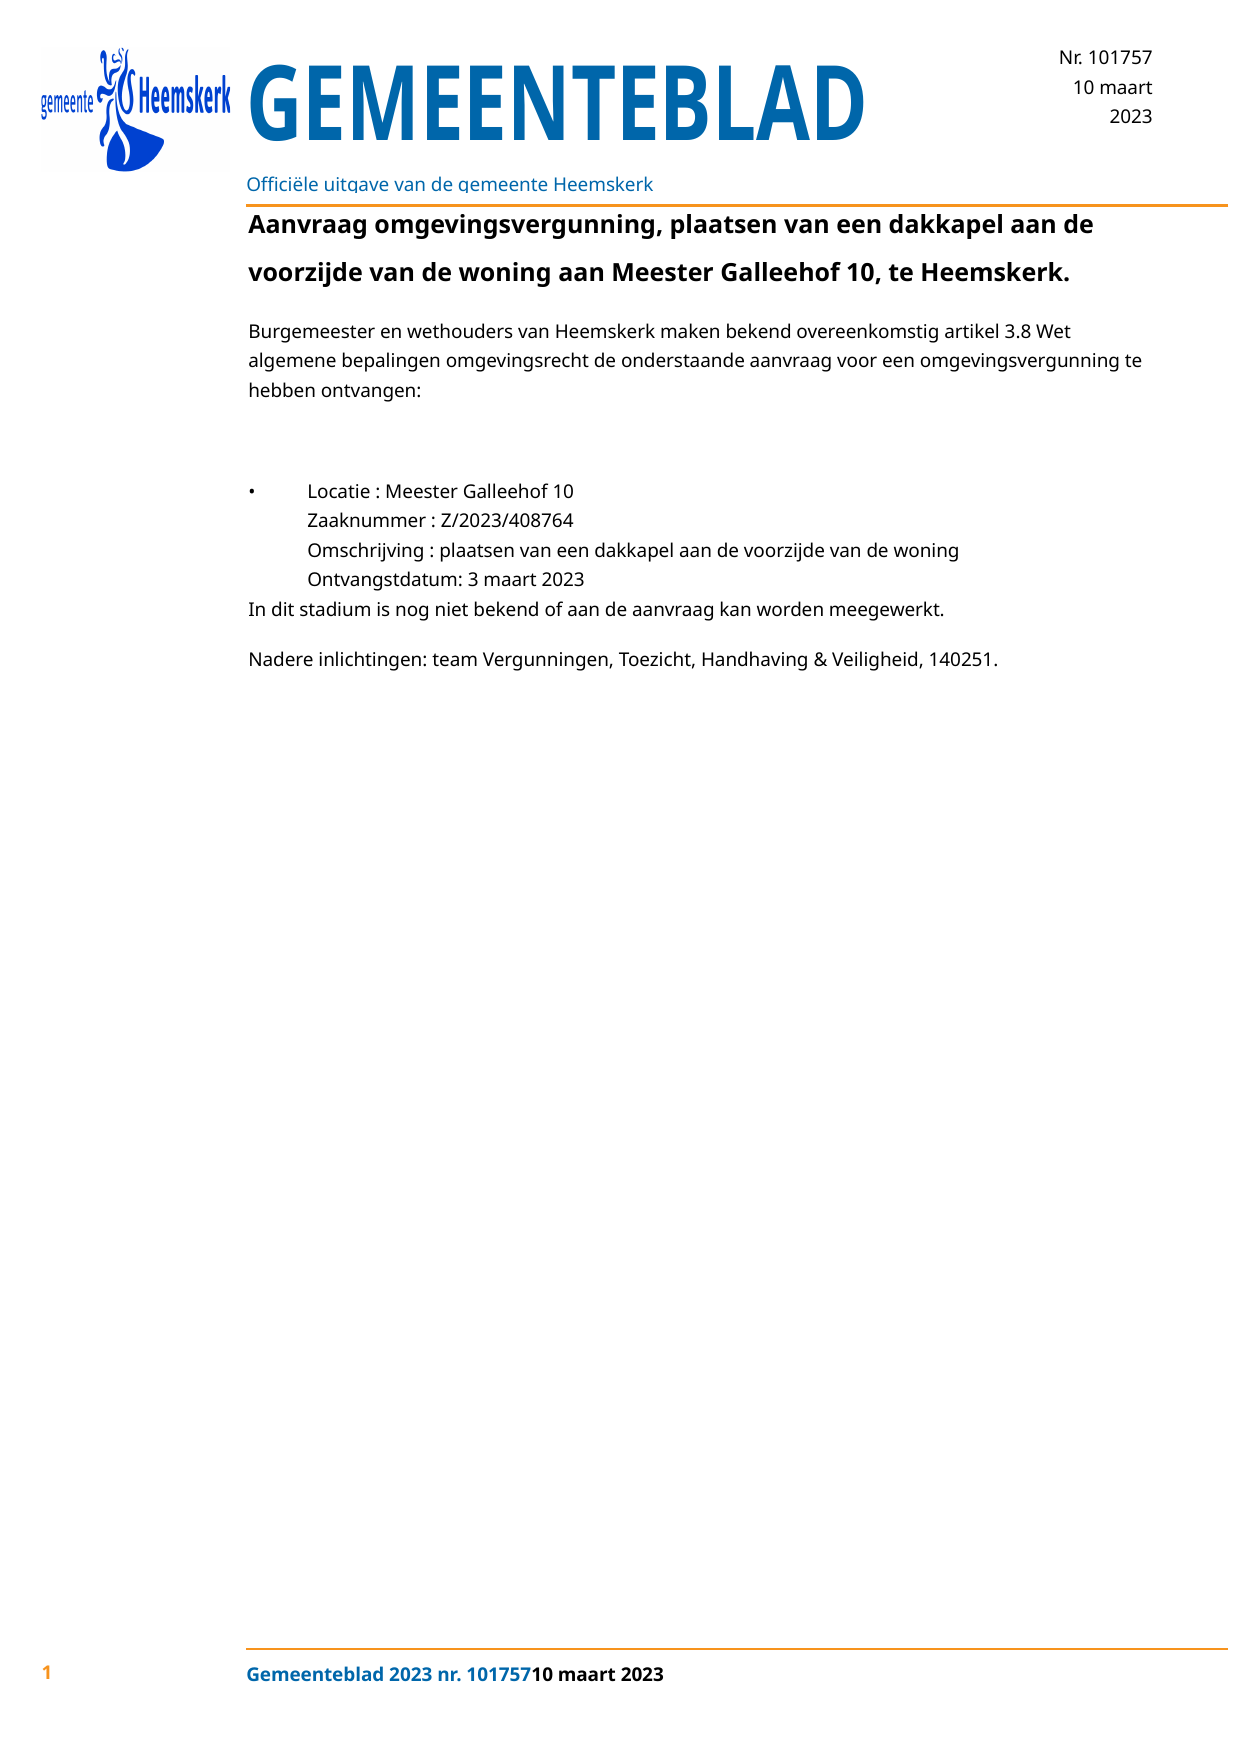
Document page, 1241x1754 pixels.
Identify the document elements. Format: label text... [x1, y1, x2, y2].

list Zaaknummer : Z/2023/408764 [248, 507, 1152, 533]
text In dit stadium is nog niet bekend of aan de aanvraag kan worden meegewerkt. [248, 596, 1152, 622]
text Nadere inlichtingen: team Vergunningen, Toezicht, Handhaving & Veiligheid, 140251. [248, 647, 1152, 672]
list Locatie : Meester Galleehof 10 [248, 478, 1152, 504]
picture [41, 47, 231, 172]
list Omschrijving : plaatsen van een dakkapel aan de voorzijde van de woning [248, 537, 1152, 563]
text Aanvraag omgevingsvergunning, plaatsen van een dakkapel aan de voorzijde van de woning aan Meester Galleehof 10, te Heemskerk. [248, 207, 1152, 288]
list Ontvangstdatum: 3 maart 2023 [248, 567, 1152, 592]
text Burgemeester en wethouders van Heemskerk maken bekend overeenkomstig artikel 3.8 Wet algemene bepalingen omgevingsrecht de onderstaande aanvraag voor een omgevingsvergunning te hebben ontvangen: [248, 318, 1152, 403]
